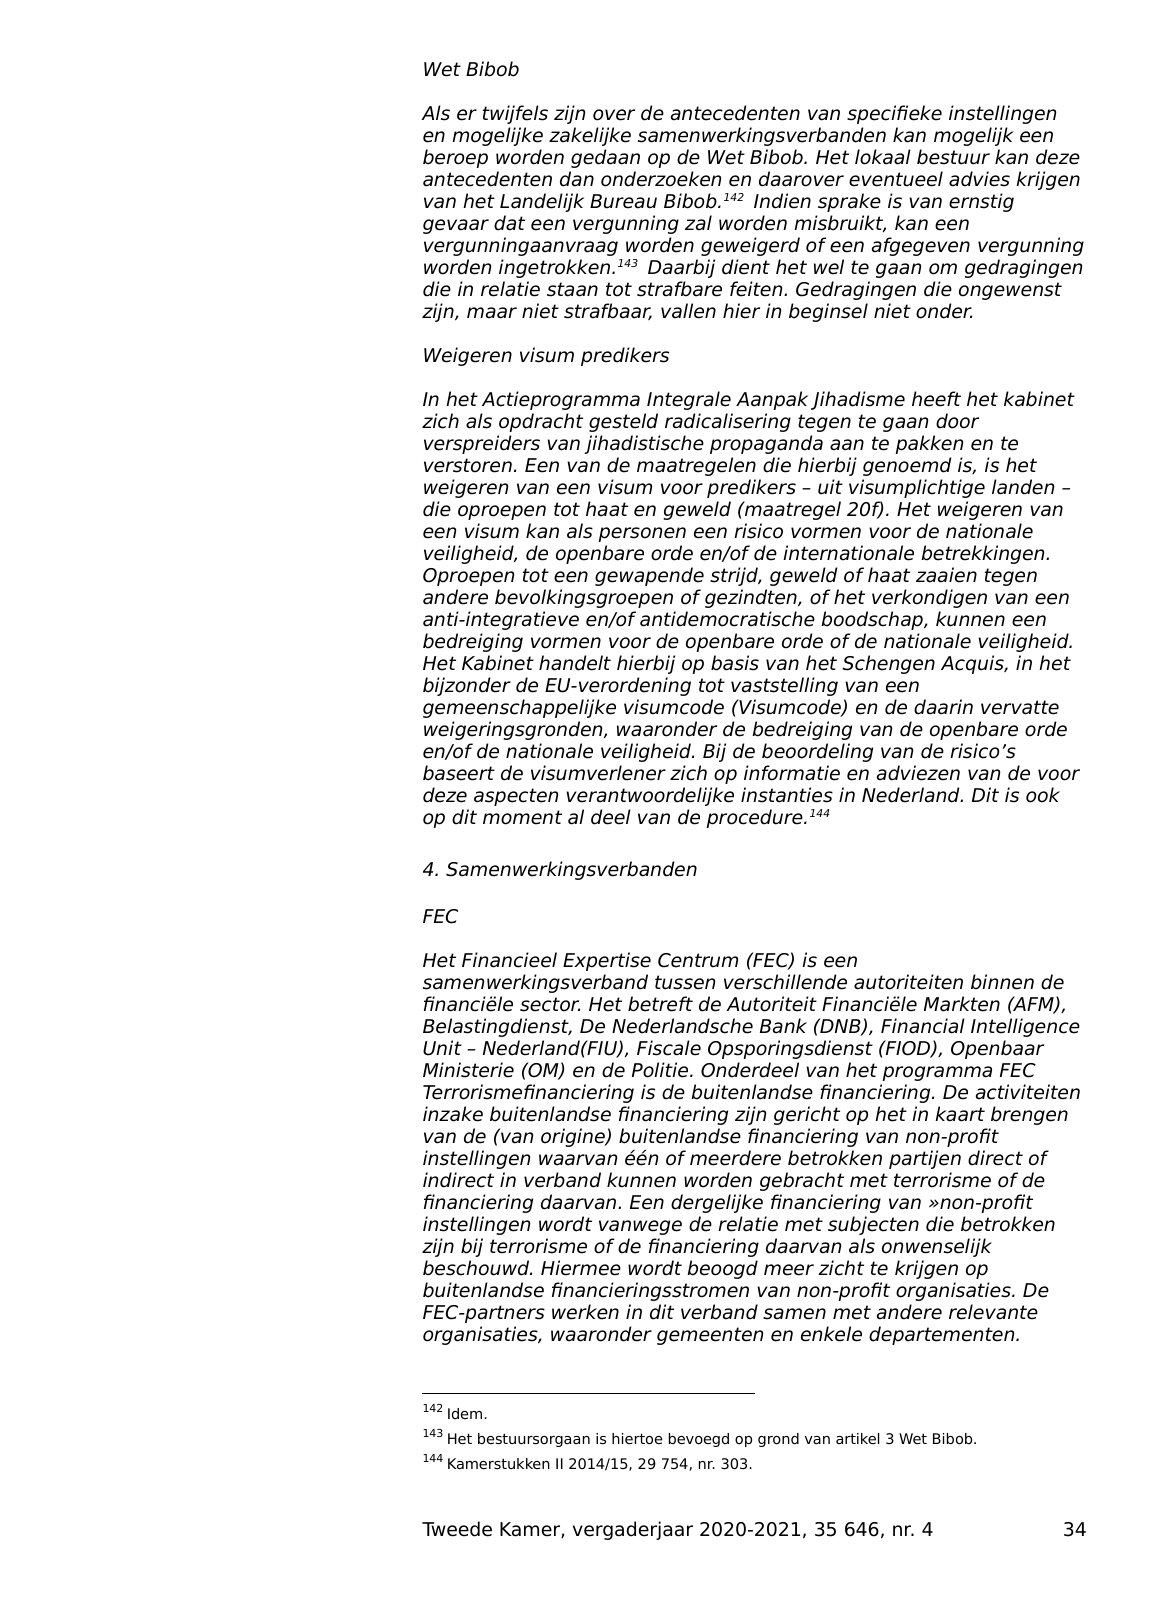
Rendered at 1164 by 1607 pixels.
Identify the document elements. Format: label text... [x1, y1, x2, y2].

text Het Financieel Expertise Centrum (FEC) is een samenwerkingsverband tussen verschillende autoriteiten binnen de financiële sector. Het betreft de Autoriteit Financiële Markten (AFM), Belastingdienst, De Nederlandsche Bank (DNB), Financial Intelligence Unit – Nederland(FIU), Fiscale Opsporingsdienst (FIOD), Openbaar Ministerie (OM) en de Politie. Onderdeel van het programma FEC Terrorismefinanciering is de buitenlandse financiering. De activiteiten inzake buitenlandse financiering zijn gericht op het in kaart brengen van de (van origine) buitenlandse financiering van non-profit instellingen waarvan één of meerdere betrokken partijen direct of indirect in verband kunnen worden gebracht met terrorisme of de financiering daarvan. Een dergelijke financiering van »non-profit instellingen wordt vanwege de relatie met subjecten die betrokken zijn bij terrorisme of de financiering daarvan als onwenselijk beschouwd. Hiermee wordt beoogd meer zicht te krijgen op buitenlandse financieringsstromen van non-profit organisaties. De FEC-partners werken in dit verband samen met andere relevante organisaties, waaronder gemeenten en enkele departementen. [422, 950, 1087, 1346]
subtitle FEC [422, 906, 1087, 928]
subtitle Wet Bibob [422, 59, 1087, 81]
text Kamerstukken II 2014/15, 29 754, nr. 303. [422, 1452, 1087, 1474]
subtitle 4. Samenwerkingsverbanden [422, 859, 1087, 881]
text Idem. [422, 1402, 1087, 1424]
subtitle Weigeren visum predikers [422, 345, 1087, 367]
text Het bestuursorgaan is hiertoe bevoegd op grond van artikel 3 Wet Bibob. [422, 1427, 1087, 1449]
text In het Actieprogramma Integrale Aanpak Jihadisme heeft het kabinet zich als opdracht gesteld radicalisering tegen te gaan door verspreiders van jihadistische propaganda aan te pakken en te verstoren. Een van de maatregelen die hierbij genoemd is, is het weigeren van een visum voor predikers – uit visumplichtige landen – die oproepen tot haat en geweld (maatregel 20f). Het weigeren van een visum kan als personen een risico vormen voor de nationale veiligheid, de openbare orde en/of de internationale betrekkingen. Oproepen tot een gewapende strijd, geweld of haat zaaien tegen andere bevolkingsgroepen of gezindten, of het verkondigen van een anti-integratieve en/of antidemocratische boodschap, kunnen een bedreiging vormen voor de openbare orde of de nationale veiligheid. Het Kabinet handelt hierbij op basis van het Schengen Acquis, in het bijzonder de EU-verordening tot vaststelling van een gemeenschappelijke visumcode (Visumcode) en de daarin vervatte weigeringsgronden, waaronder de bedreiging van de openbare orde en/of de nationale veiligheid. Bij de beoordeling van de risico’s baseert de visumverlener zich op informatie en adviezen van de voor deze aspecten verantwoordelijke instanties in Nederland. Dit is ook op dit moment al deel van de procedure. [422, 389, 1087, 829]
text Als er twijfels zijn over de antecedenten van specifieke instellingen en mogelijke zakelijke samenwerkingsverbanden kan mogelijk een beroep worden gedaan op de Wet Bibob. Het lokaal bestuur kan deze antecedenten dan onderzoeken en daarover eventueel advies krijgen van het Landelijk Bureau Bibob. Indien sprake is van ernstig gevaar dat een vergunning zal worden misbruikt, kan een vergunningaanvraag worden geweigerd of een afgegeven vergunning worden ingetrokken. Daarbij dient het wel te gaan om gedragingen die in relatie staan tot strafbare feiten. Gedragingen die ongewenst zijn, maar niet strafbaar, vallen hier in beginsel niet onder. [422, 103, 1087, 323]
